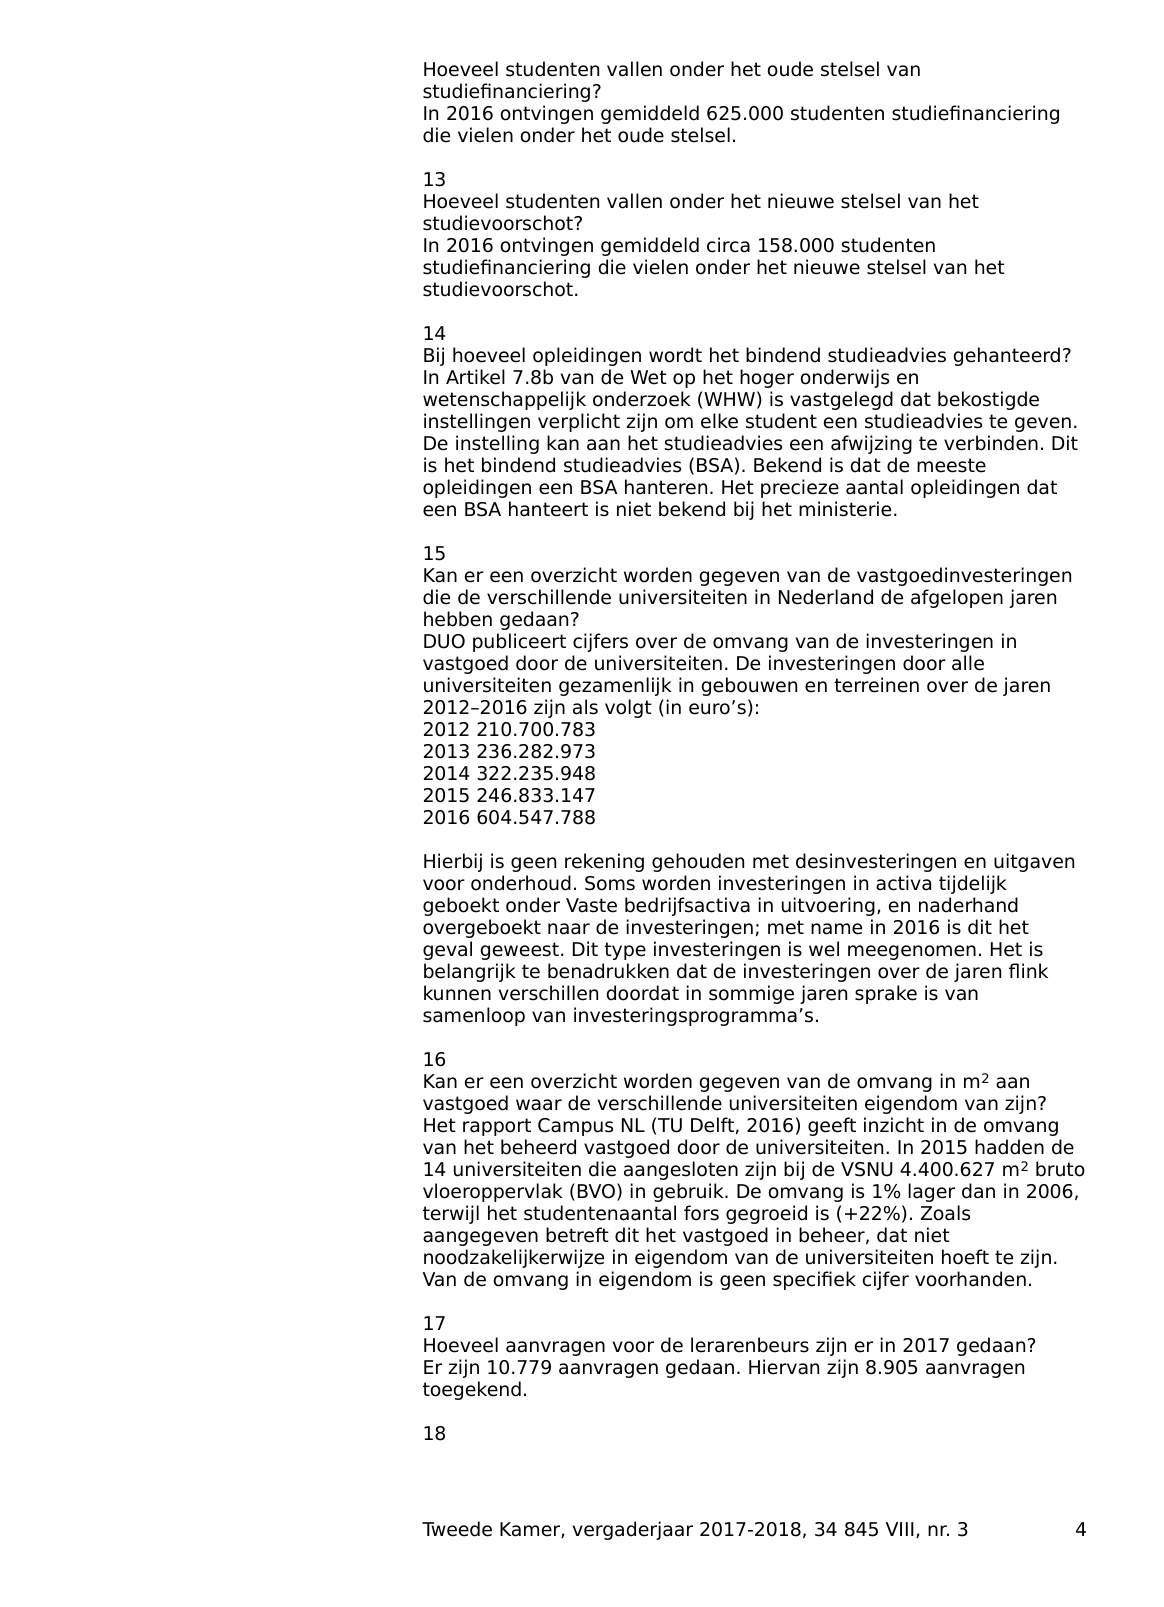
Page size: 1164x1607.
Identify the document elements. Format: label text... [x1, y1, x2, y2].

text In 2016 ontvingen gemiddeld circa 158.000 studenten studiefinanciering die vielen onder het nieuwe stelsel van het studievoorschot. [422, 235, 1087, 301]
text Bij hoeveel opleidingen wordt het bindend studieadvies gehanteerd? [422, 345, 1087, 367]
text 16 [422, 1049, 1087, 1071]
text 13 [422, 169, 1087, 191]
text Kan er een overzicht worden gegeven van de omvang in m2 aan vastgoed waar de verschillende universiteiten eigendom van zijn? [422, 1071, 1087, 1115]
text 2012 210.700.783 [422, 719, 1087, 741]
text In Artikel 7.8b van de Wet op het hoger onderwijs en wetenschappelijk onderzoek (WHW) is vastgelegd dat bekostigde instellingen verplicht zijn om elke student een studieadvies te geven. De instelling kan aan het studieadvies een afwijzing te verbinden. Dit is het bindend studieadvies (BSA). Bekend is dat de meeste opleidingen een BSA hanteren. Het precieze aantal opleidingen dat een BSA hanteert is niet bekend bij het ministerie. [422, 367, 1087, 521]
text Hierbij is geen rekening gehouden met desinvesteringen en uitgaven voor onderhoud. Soms worden investeringen in activa tijdelijk geboekt onder Vaste bedrijfsactiva in uitvoering, en naderhand overgeboekt naar de investeringen; met name in 2016 is dit het geval geweest. Dit type investeringen is wel meegenomen. Het is belangrijk te benadrukken dat de investeringen over de jaren flink kunnen verschillen doordat in sommige jaren sprake is van samenloop van investeringsprogramma’s. [422, 851, 1087, 1027]
text Hoeveel aanvragen voor de lerarenbeurs zijn er in 2017 gedaan? [422, 1335, 1087, 1357]
text 2013 236.282.973 [422, 741, 1087, 763]
text In 2016 ontvingen gemiddeld 625.000 studenten studiefinanciering die vielen onder het oude stelsel. [422, 103, 1087, 147]
text Hoeveel studenten vallen onder het oude stelsel van studiefinanciering? [422, 59, 1087, 103]
text 2015 246.833.147 [422, 785, 1087, 807]
text 2016 604.547.788 [422, 807, 1087, 829]
text 15 [422, 543, 1087, 565]
text 14 [422, 323, 1087, 345]
text Er zijn 10.779 aanvragen gedaan. Hiervan zijn 8.905 aanvragen toegekend. [422, 1357, 1087, 1401]
text Hoeveel studenten vallen onder het nieuwe stelsel van het studievoorschot? [422, 191, 1087, 235]
text Het rapport Campus NL (TU Delft, 2016) geeft inzicht in de omvang van het beheerd vastgoed door de universiteiten. In 2015 hadden de 14 universiteiten die aangesloten zijn bij de VSNU 4.400.627 m2 bruto vloeroppervlak (BVO) in gebruik. De omvang is 1% lager dan in 2006, terwijl het studentenaantal fors gegroeid is (+22%). Zoals aangegeven betreft dit het vastgoed in beheer, dat niet noodzakelijkerwijze in eigendom van de universiteiten hoeft te zijn. Van de omvang in eigendom is geen specifiek cijfer voorhanden. [422, 1115, 1087, 1291]
text DUO publiceert cijfers over de omvang van de investeringen in vastgoed door de universiteiten. De investeringen door alle universiteiten gezamenlijk in gebouwen en terreinen over de jaren 2012–2016 zijn als volgt (in euro’s): [422, 631, 1087, 719]
text 2014 322.235.948 [422, 763, 1087, 785]
text Kan er een overzicht worden gegeven van de vastgoedinvesteringen die de verschillende universiteiten in Nederland de afgelopen jaren hebben gedaan? [422, 565, 1087, 631]
text 18 [422, 1423, 1087, 1445]
text 17 [422, 1313, 1087, 1335]
